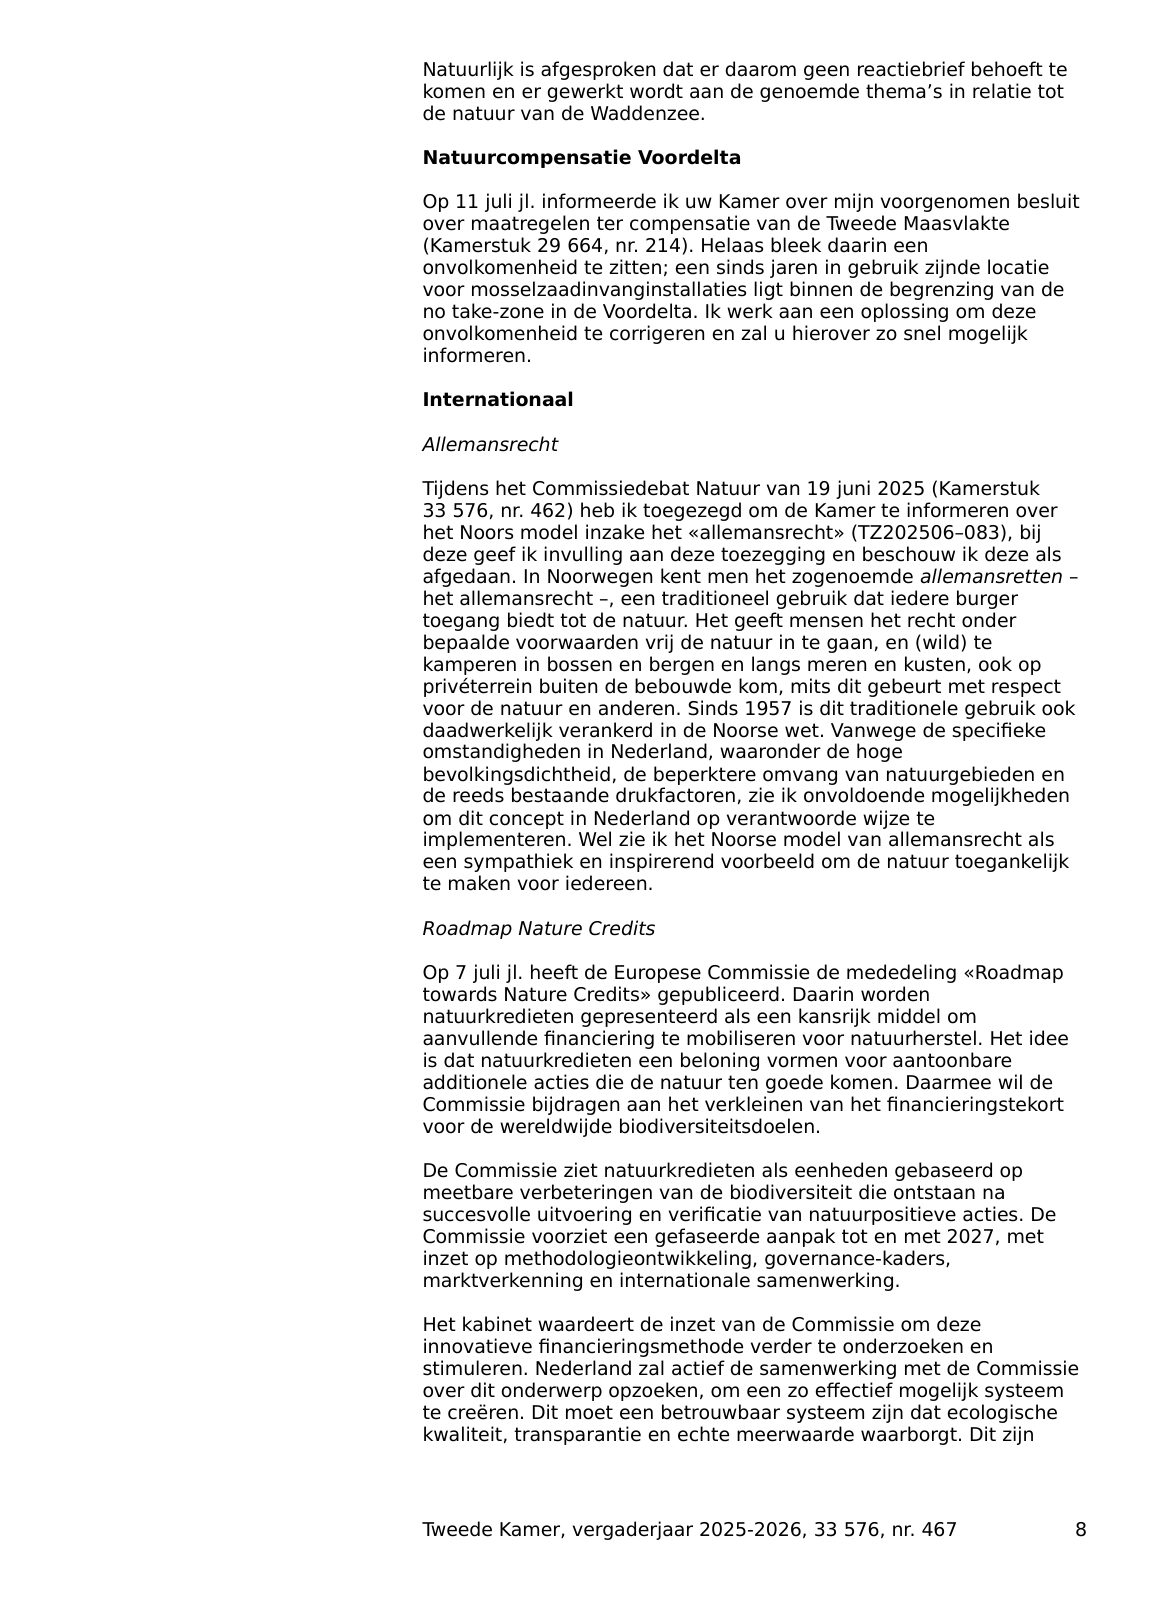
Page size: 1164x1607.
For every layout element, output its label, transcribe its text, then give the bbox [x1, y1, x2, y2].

text Het kabinet waardeert de inzet van de Commissie om deze innovatieve financieringsmethode verder te onderzoeken en stimuleren. Nederland zal actief de samenwerking met de Commissie over dit onderwerp opzoeken, om een zo effectief mogelijk systeem te creëren. Dit moet een betrouwbaar systeem zijn dat ecologische kwaliteit, transparantie en echte meerwaarde waarborgt. Dit zijn [422, 1314, 1087, 1446]
text Op 11 juli jl. informeerde ik uw Kamer over mijn voorgenomen besluit over maatregelen ter compensatie van de Tweede Maasvlakte (Kamerstuk 29 664, nr. 214). Helaas bleek daarin een onvolkomenheid te zitten; een sinds jaren in gebruik zijnde locatie voor mosselzaadinvanginstallaties ligt binnen de begrenzing van de no take-zone in de Voordelta. Ik werk aan een oplossing om deze onvolkomenheid te corrigeren en zal u hierover zo snel mogelijk informeren. [422, 191, 1087, 367]
text De Commissie ziet natuurkredieten als eenheden gebaseerd op meetbare verbeteringen van de biodiversiteit die ontstaan na succesvolle uitvoering en verificatie van natuurpositieve acties. De Commissie voorziet een gefaseerde aanpak tot en met 2027, met inzet op methodologieontwikkeling, governance-kaders, marktverkenning en internationale samenwerking. [422, 1160, 1087, 1292]
subtitle Roadmap Nature Credits [422, 917, 1087, 939]
subtitle Allemansrecht [422, 433, 1087, 456]
subtitle Natuurcompensatie Voordelta [422, 147, 1087, 169]
subtitle Internationaal [422, 389, 1087, 411]
text Natuurlijk is afgesproken dat er daarom geen reactiebrief behoeft te komen en er gewerkt wordt aan de genoemde thema’s in relatie tot de natuur van de Waddenzee. [422, 59, 1087, 125]
text Tijdens het Commissiedebat Natuur van 19 juni 2025 (Kamerstuk 33 576, nr. 462) heb ik toegezegd om de Kamer te informeren over het Noors model inzake het «allemansrecht» (TZ202506–083), bij deze geef ik invulling aan deze toezegging en beschouw ik deze als afgedaan. In Noorwegen kent men het zogenoemde allemansretten – het allemansrecht –, een traditioneel gebruik dat iedere burger toegang biedt tot de natuur. Het geeft mensen het recht onder bepaalde voorwaarden vrij de natuur in te gaan, en (wild) te kamperen in bossen en bergen en langs meren en kusten, ook op privéterrein buiten de bebouwde kom, mits dit gebeurt met respect voor de natuur en anderen. Sinds 1957 is dit traditionele gebruik ook daadwerkelijk verankerd in de Noorse wet. Vanwege de specifieke omstandigheden in Nederland, waaronder de hoge bevolkingsdichtheid, de beperktere omvang van natuurgebieden en de reeds bestaande drukfactoren, zie ik onvoldoende mogelijkheden om dit concept in Nederland op verantwoorde wijze te implementeren. Wel zie ik het Noorse model van allemansrecht als een sympathiek en inspirerend voorbeeld om de natuur toegankelijk te maken voor iedereen. [422, 478, 1087, 895]
text Op 7 juli jl. heeft de Europese Commissie de mededeling «Roadmap towards Nature Credits» gepubliceerd. Daarin worden natuurkredieten gepresenteerd als een kansrijk middel om aanvullende financiering te mobiliseren voor natuurherstel. Het idee is dat natuurkredieten een beloning vormen voor aantoonbare additionele acties die de natuur ten goede komen. Daarmee wil de Commissie bijdragen aan het verkleinen van het financieringstekort voor de wereldwijde biodiversiteitsdoelen. [422, 962, 1087, 1137]
